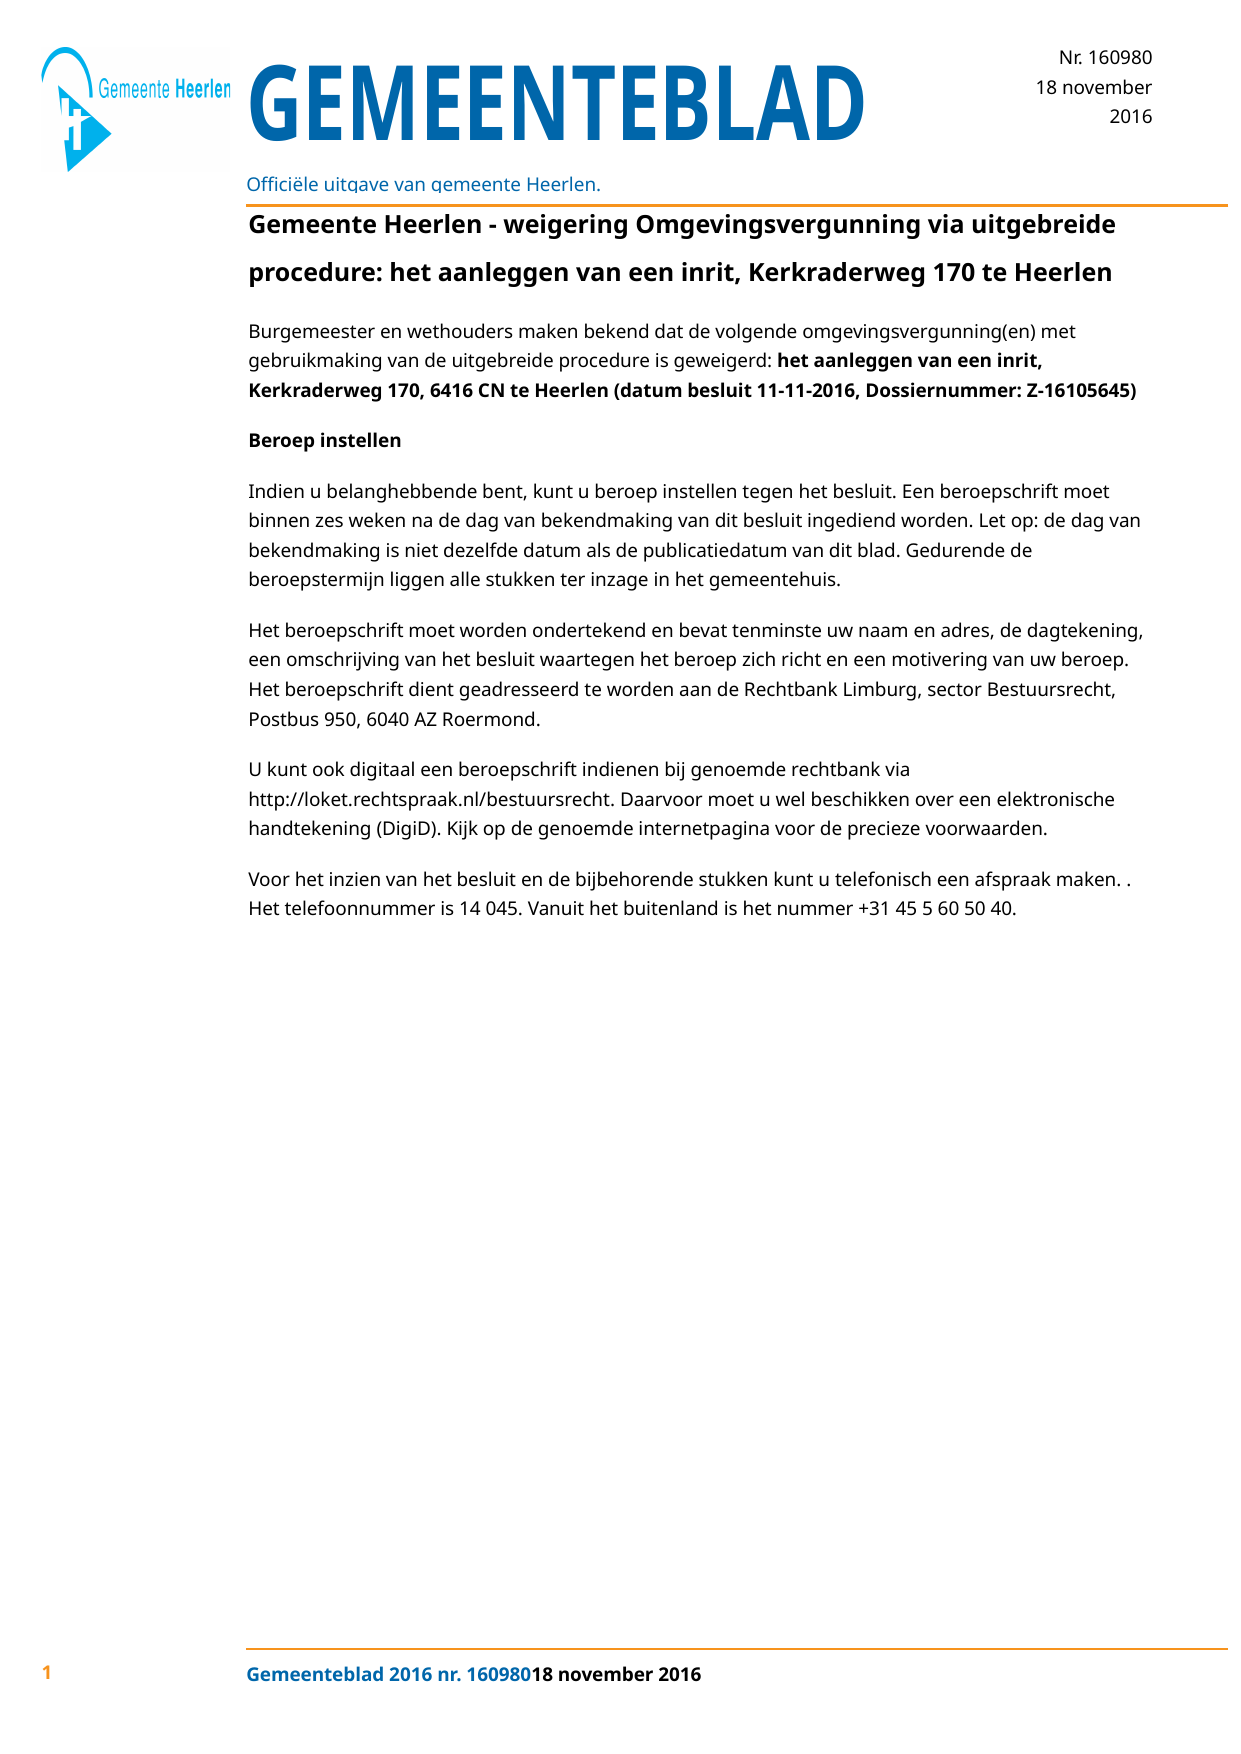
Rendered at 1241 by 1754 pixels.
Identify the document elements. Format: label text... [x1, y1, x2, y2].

text Beroep instellen [248, 427, 1152, 453]
text U kunt ook digitaal een beroepschrift indienen bij genoemde rechtbank via http://loket.rechtspraak.nl/bestuursrecht. Daarvoor moet u wel beschikken over een elektronische handtekening (DigiD). Kijk op de genoemde internetpagina voor de precieze voorwaarden. [248, 756, 1152, 841]
picture [41, 47, 58, 70]
text Voor het inzien van het besluit en de bijbehorende stukken kunt u telefonisch een afspraak maken. . Het telefoonnummer is 14 045. Vanuit het buitenland is het nummer +31 45 5 60 50 40. [248, 866, 1152, 921]
text Indien u belanghebbende bent, kunt u beroep instellen tegen het besluit. Een beroepschrift moet binnen zes weken na de dag van bekendmaking van dit besluit ingediend worden. Let op: de dag van bekendmaking is niet dezelfde datum als de publicatiedatum van dit blad. Gedurende de beroepstermijn liggen alle stukken ter inzage in het gemeentehuis. [248, 478, 1152, 592]
text Het beroepschrift moet worden ondertekend en bevat tenminste uw naam en adres, de dagtekening, een omschrijving van het besluit waartegen het beroep zich richt en een motivering van uw beroep. Het beroepschrift dient geadresseerd te worden aan de Rechtbank Limburg, sector Bestuursrecht, Postbus 950, 6040 AZ Roermond. [248, 617, 1152, 732]
text Gemeente Heerlen - weigering Omgevingsvergunning via uitgebreide procedure: het aanleggen van een inrit, Kerkraderweg 170 te Heerlen [248, 207, 1152, 288]
picture [41, 47, 231, 172]
text Burgemeester en wethouders maken bekend dat de volgende omgevingsvergunning(en) met gebruikmaking van de uitgebreide procedure is geweigerd: het aanleggen van een inrit, Kerkraderweg 170, 6416 CN te Heerlen (datum besluit 11-11-2016, Dossiernummer: Z-16105645) [248, 318, 1152, 403]
